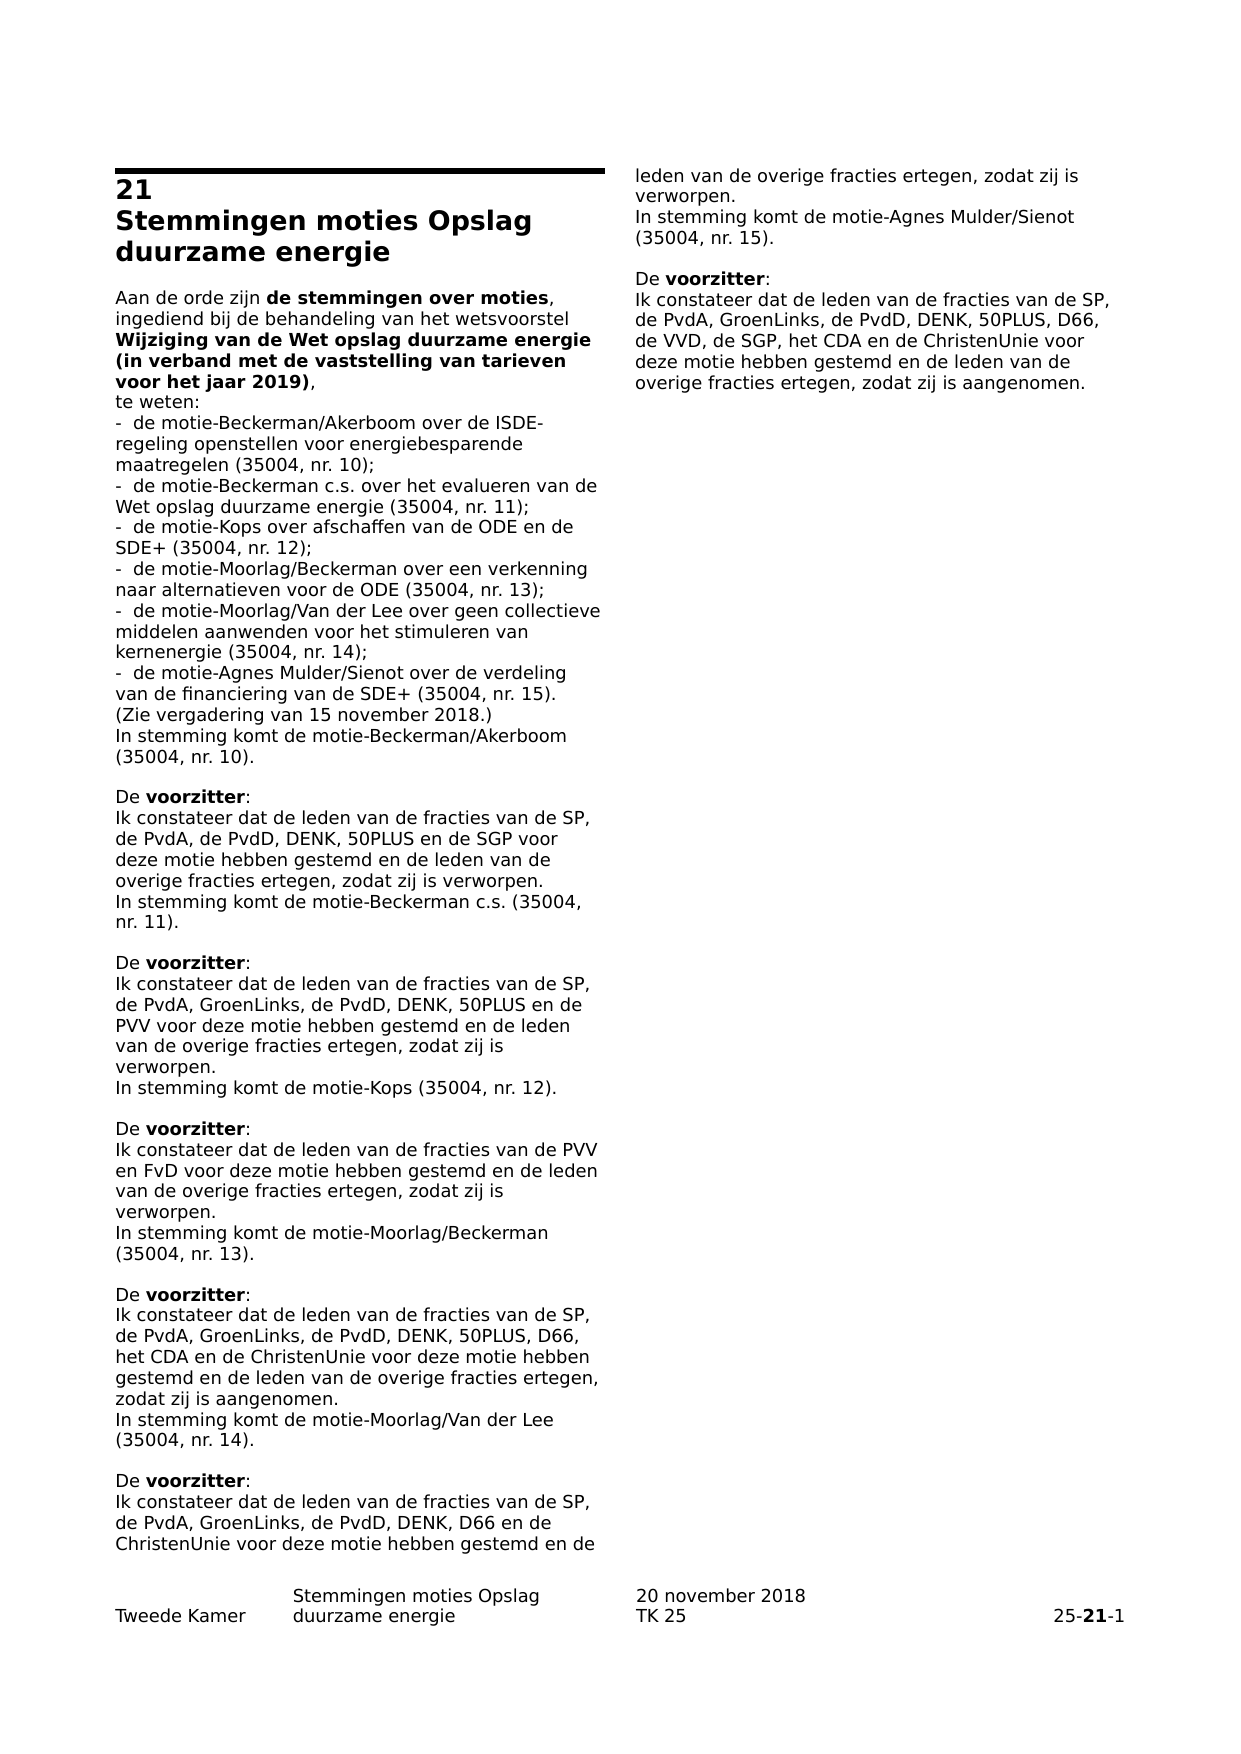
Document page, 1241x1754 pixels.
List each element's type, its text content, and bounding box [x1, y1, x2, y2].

title 21 Stemmingen moties Opslag duurzame energie [115, 174, 605, 268]
text In stemming komt de motie-Moorlag/Van der Lee (35004, nr. 14). [115, 1409, 605, 1451]
text De voorzitter: [635, 269, 1125, 289]
text leden van de overige fracties ertegen, zodat zij is verworpen. [635, 165, 1125, 207]
text De voorzitter: [115, 953, 605, 974]
text De voorzitter: [115, 1119, 605, 1139]
list de motie-Moorlag/Van der Lee over geen collectieve middelen aanwenden voor het stimuleren van kernenergie (35004, nr. 14); [115, 601, 605, 663]
text In stemming komt de motie-Beckerman/Akerboom (35004, nr. 10). [115, 726, 605, 767]
text Ik constateer dat de leden van de fracties van de SP, de PvdA, GroenLinks, de PvdD, DENK, D66 en de ChristenUnie voor deze motie hebben gestemd en de [115, 1492, 605, 1554]
text Ik constateer dat de leden van de fracties van de SP, de PvdA, GroenLinks, de PvdD, DENK, 50PLUS, D66, het CDA en de ChristenUnie voor deze motie hebben gestemd en de leden van de overige fracties ertegen, zodat zij is aangenomen. [115, 1305, 605, 1409]
text In stemming komt de motie-Beckerman c.s. (35004, nr. 11). [115, 891, 605, 933]
text Aan de orde zijn de stemmingen over moties, ingediend bij de behandeling van het wetsvoorstel Wijziging van de Wet opslag duurzame energie (in verband met de vaststelling van tarieven voor het jaar 2019), [115, 288, 605, 392]
text Ik constateer dat de leden van de fracties van de SP, de PvdA, GroenLinks, de PvdD, DENK, 50PLUS en de PVV voor deze motie hebben gestemd en de leden van de overige fracties ertegen, zodat zij is verworpen. [115, 974, 605, 1078]
text De voorzitter: [115, 1471, 605, 1492]
list de motie-Moorlag/Beckerman over een verkenning naar alternatieven voor de ODE (35004, nr. 13); [115, 559, 605, 601]
text Ik constateer dat de leden van de fracties van de SP, de PvdA, de PvdD, DENK, 50PLUS en de SGP voor deze motie hebben gestemd en de leden van de overige fracties ertegen, zodat zij is verworpen. [115, 808, 605, 891]
text In stemming komt de motie-Moorlag/Beckerman (35004, nr. 13). [115, 1223, 605, 1264]
text De voorzitter: [115, 787, 605, 808]
text Ik constateer dat de leden van de fracties van de SP, de PvdA, GroenLinks, de PvdD, DENK, 50PLUS, D66, de VVD, de SGP, het CDA en de ChristenUnie voor deze motie hebben gestemd en de leden van de overige fracties ertegen, zodat zij is aangenomen. [635, 289, 1125, 393]
text te weten: [115, 392, 605, 413]
list de motie-Beckerman c.s. over het evalueren van de Wet opslag duurzame energie (35004, nr. 11); [115, 476, 605, 517]
text In stemming komt de motie-Kops (35004, nr. 12). [115, 1078, 605, 1099]
text (Zie vergadering van 15 november 2018.) [115, 705, 605, 726]
list de motie-Beckerman/Akerboom over de ISDE-regeling openstellen voor energiebesparende maatregelen (35004, nr. 10); [115, 413, 605, 476]
text De voorzitter: [115, 1284, 605, 1305]
list de motie-Kops over afschaffen van de ODE en de SDE+ (35004, nr. 12); [115, 517, 605, 559]
list de motie-Agnes Mulder/Sienot over de verdeling van de financiering van de SDE+ (35004, nr. 15). [115, 663, 605, 705]
text Ik constateer dat de leden van de fracties van de PVV en FvD voor deze motie hebben gestemd en de leden van de overige fracties ertegen, zodat zij is verworpen. [115, 1139, 605, 1223]
text In stemming komt de motie-Agnes Mulder/Sienot (35004, nr. 15). [635, 207, 1125, 249]
